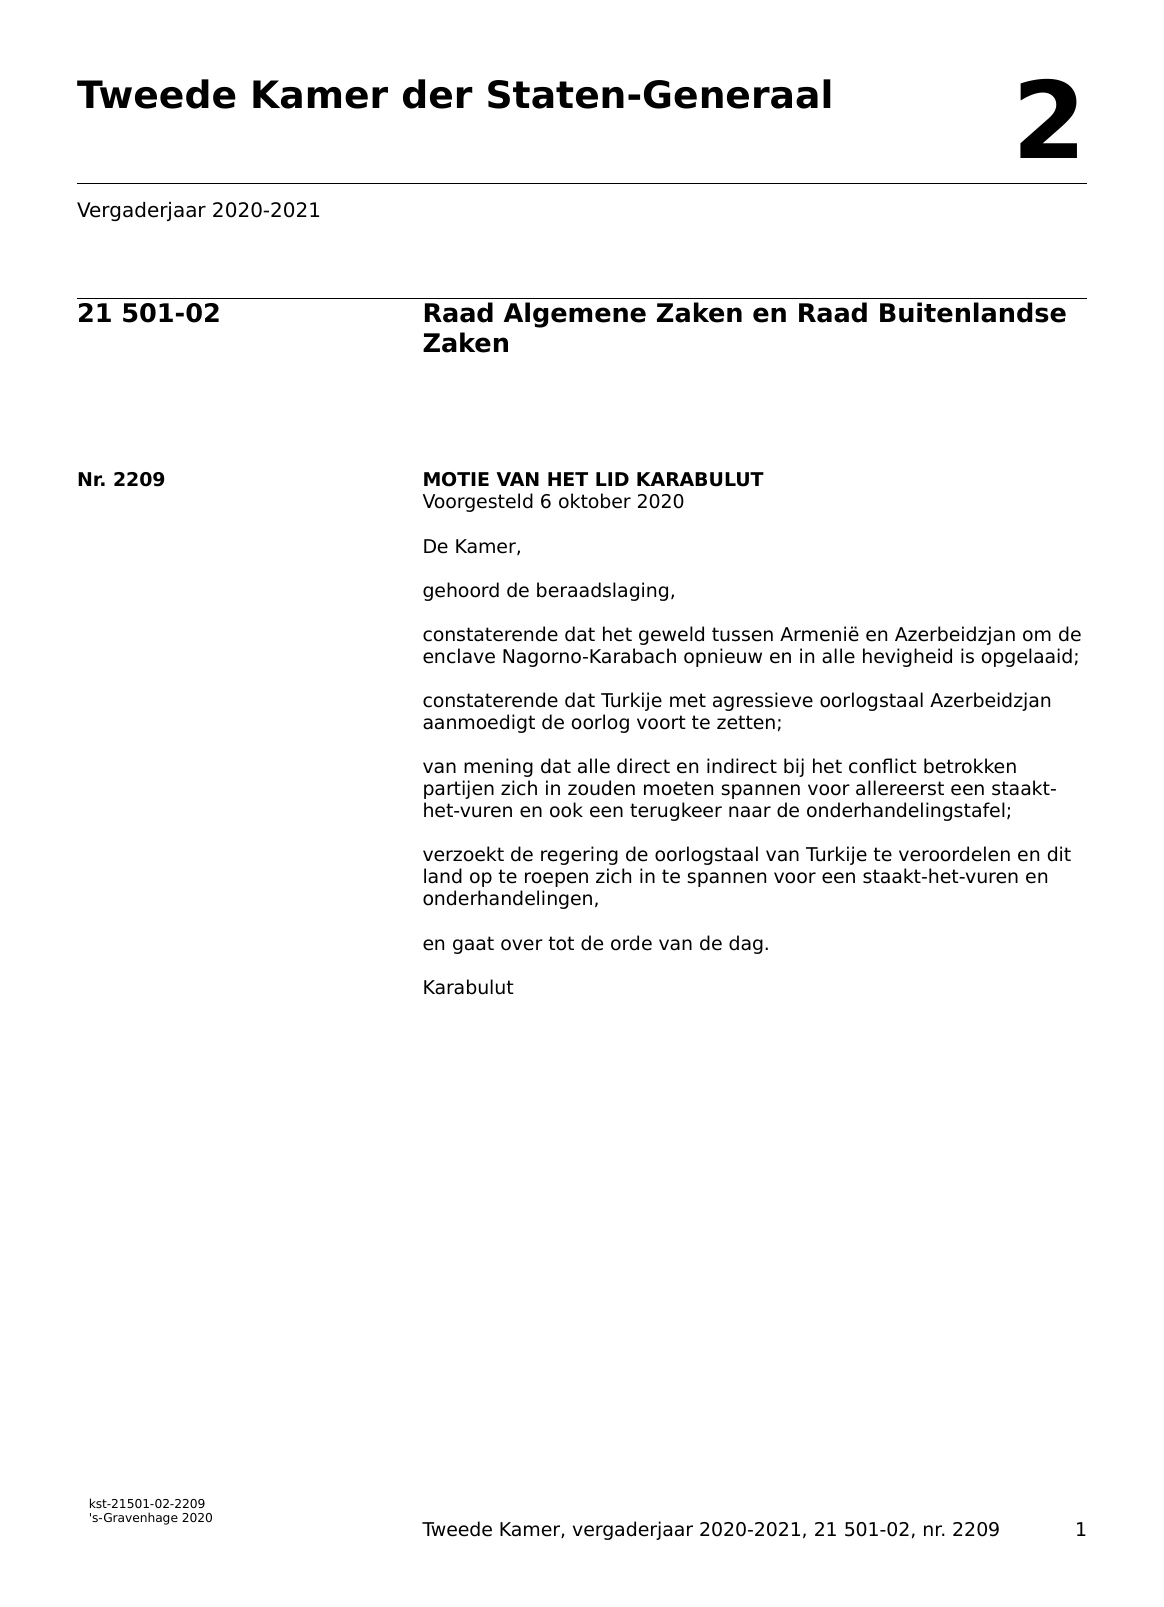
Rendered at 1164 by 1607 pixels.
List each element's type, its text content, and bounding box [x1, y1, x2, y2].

text Karabulut [422, 977, 1087, 998]
subtitle 21 501-02 Raad Algemene Zaken en Raad Buitenlandse Zaken [77, 299, 1087, 358]
text kst-21501-02-2209 [88, 1497, 323, 1511]
text verzoekt de regering de oorlogstaal van Turkije te veroordelen en dit land op te roepen zich in te spannen voor een staakt-het-vuren en onderhandelingen, [422, 844, 1087, 910]
text van mening dat alle direct en indirect bij het conflict betrokken partijen zich in zouden moeten spannen voor allereerst een staakt-het-vuren en ook een terugkeer naar de onderhandelingstafel; [422, 756, 1087, 822]
text De Kamer, [422, 536, 1087, 557]
text constaterende dat Turkije met agressieve oorlogstaal Azerbeidzjan aanmoedigt de oorlog voort te zetten; [422, 690, 1087, 734]
table_header Tweede Kamer der Staten-Generaal [77, 59, 886, 183]
table_header 2 [886, 59, 1087, 183]
table_cell Vergaderjaar 2020-2021 [77, 184, 1087, 298]
subtitle Nr. 2209 MOTIE VAN HET LID KARABULUT [77, 469, 1087, 491]
text en gaat over tot de orde van de dag. [422, 932, 1087, 954]
text Voorgesteld 6 oktober 2020 [422, 491, 1087, 513]
text gehoord de beraadslaging, [422, 580, 1087, 602]
text 's-Gravenhage 2020 [88, 1511, 323, 1525]
text constaterende dat het geweld tussen Armenië en Azerbeidzjan om de enclave Nagorno-Karabach opnieuw en in alle hevigheid is opgelaaid; [422, 624, 1087, 668]
